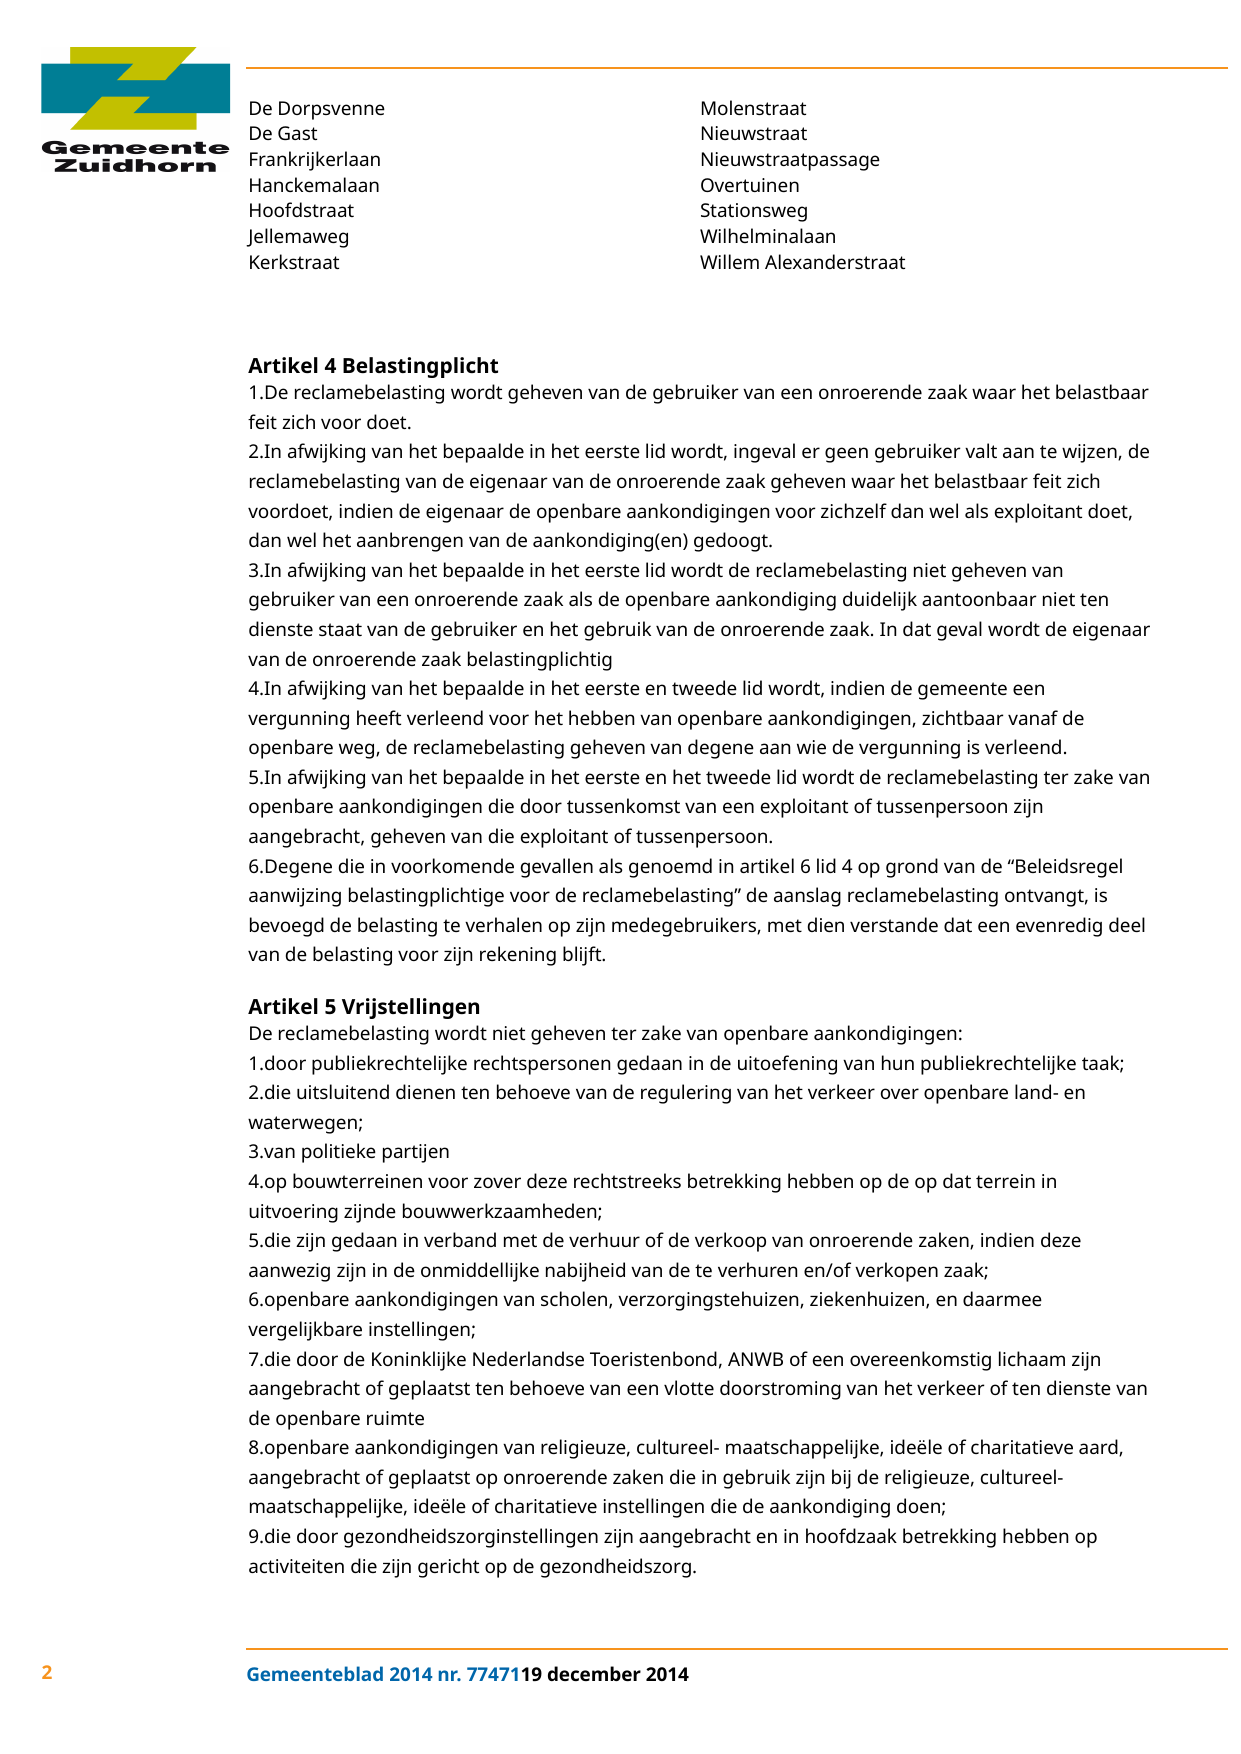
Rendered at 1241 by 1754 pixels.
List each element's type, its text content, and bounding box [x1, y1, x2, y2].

table_cell Molenstraat [700, 95, 1152, 121]
table_cell Frankrijkerlaan [248, 146, 700, 172]
text 4.op bouwterreinen voor zover deze rechtstreeks betrekking hebben op de op dat terrein in uitvoering zijnde bouwwerkzaamheden; [248, 1168, 1152, 1224]
table_cell Hanckemalaan [248, 172, 700, 198]
text 2.In afwijking van het bepaalde in het eerste lid wordt, ingeval er geen gebruiker valt aan te wijzen, de reclamebelasting van de eigenaar van de onroerende zaak geheven waar het belastbaar feit zich voordoet, indien de eigenaar de openbare aankondigingen voor zichzelf dan wel als exploitant doet, dan wel het aanbrengen van de aankondiging(en) gedoogt. [248, 439, 1152, 553]
table_cell De Gast [248, 121, 700, 146]
text 3.van politieke partijen [248, 1139, 1152, 1164]
table_cell Hoofdstraat [248, 198, 700, 223]
text 1.De reclamebelasting wordt geheven van de gebruiker van een onroerende zaak waar het belastbaar feit zich voor doet. [248, 379, 1152, 435]
text 9.die door gezondheidszorginstellingen zijn aangebracht en in hoofdzaak betrekking hebben op activiteiten die zijn gericht op de gezondheidszorg. [248, 1523, 1152, 1579]
text 2.die uitsluitend dienen ten behoeve van de regulering van het verkeer over openbare land- en waterwegen; [248, 1079, 1152, 1135]
text Artikel 5 Vrijstellingen [248, 992, 1152, 1020]
text 6.openbare aankondigingen van scholen, verzorgingstehuizen, ziekenhuizen, en daarmee vergelijkbare instellingen; [248, 1287, 1152, 1342]
text 4.In afwijking van het bepaalde in het eerste en tweede lid wordt, indien de gemeente een vergunning heeft verleend voor het hebben van openbare aankondigingen, zichtbaar vanaf de openbare weg, de reclamebelasting geheven van degene aan wie de vergunning is verleend. [248, 675, 1152, 760]
text 6.Degene die in voorkomende gevallen als genoemd in artikel 6 lid 4 op grond van de “Beleidsregel aanwijzing belastingplichtige voor de reclamebelasting” de aanslag reclamebelasting ontvangt, is bevoegd de belasting te verhalen op zijn medegebruikers, met dien verstande dat een evenredig deel van de belasting voor zijn rekening blijft. [248, 853, 1152, 967]
text 3.In afwijking van het bepaalde in het eerste lid wordt de reclamebelasting niet geheven van gebruiker van een onroerende zaak als de openbare aankondiging duidelijk aantoonbaar niet ten dienste staat van de gebruiker en het gebruik van de onroerende zaak. In dat geval wordt de eigenaar van de onroerende zaak belastingplichtig [248, 557, 1152, 671]
table_cell Stationsweg [700, 198, 1152, 223]
table_cell Nieuwstraat [700, 121, 1152, 146]
text 5.In afwijking van het bepaalde in het eerste en het tweede lid wordt de reclamebelasting ter zake van openbare aankondigingen die door tussenkomst van een exploitant of tussenpersoon zijn aangebracht, geheven van die exploitant of tussenpersoon. [248, 764, 1152, 849]
table_cell Kerkstraat [248, 249, 700, 275]
table_cell Overtuinen [700, 172, 1152, 198]
text De reclamebelasting wordt niet geheven ter zake van openbare aankondigingen: [248, 1020, 1152, 1046]
text 8.openbare aankondigingen van religieuze, cultureel- maatschappelijke, ideële of charitatieve aard, aangebracht of geplaatst op onroerende zaken die in gebruik zijn bij de religieuze, cultureel-maatschappelijke, ideële of charitatieve instellingen die de aankondiging doen; [248, 1434, 1152, 1519]
picture [41, 47, 231, 172]
text Artikel 4 Belastingplicht [248, 351, 1152, 379]
table_cell Nieuwstraatpassage [700, 146, 1152, 172]
text 5.die zijn gedaan in verband met de verhuur of de verkoop van onroerende zaken, indien deze aanwezig zijn in de onmiddellijke nabijheid van de te verhuren en/of verkopen zaak; [248, 1227, 1152, 1283]
text 1.door publiekrechtelijke rechtspersonen gedaan in de uitoefening van hun publiekrechtelijke taak; [248, 1050, 1152, 1076]
table_cell Willem Alexanderstraat [700, 249, 1152, 275]
table_cell Jellemaweg [248, 224, 700, 249]
table_cell Wilhelminalaan [700, 224, 1152, 249]
text 7.die door de Koninklijke Nederlandse Toeristenbond, ANWB of een overeenkomstig lichaam zijn aangebracht of geplaatst ten behoeve van een vlotte doorstroming van het verkeer of ten dienste van de openbare ruimte [248, 1346, 1152, 1431]
table_cell De Dorpsvenne [248, 95, 700, 121]
